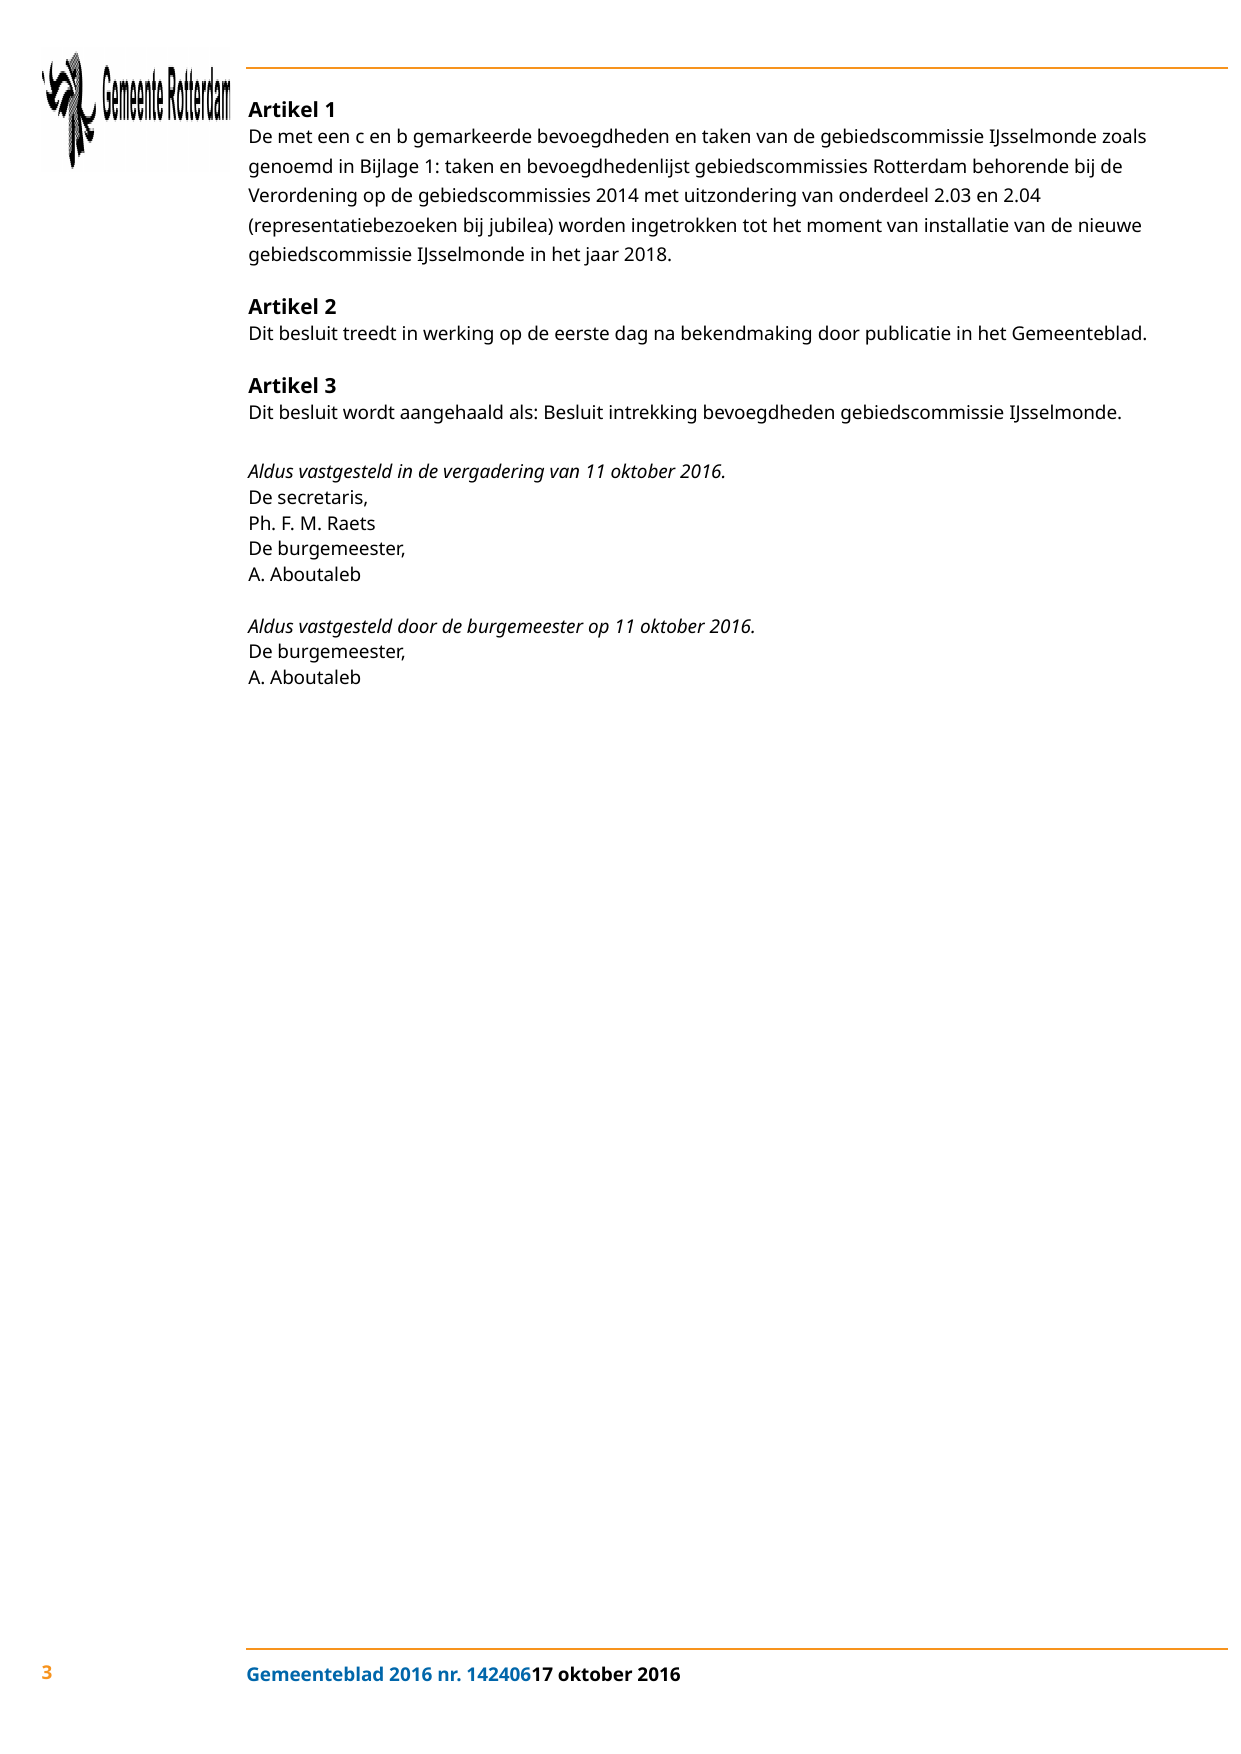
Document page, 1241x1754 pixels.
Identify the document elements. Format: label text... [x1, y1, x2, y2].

text Aldus vastgesteld in de vergadering van 11 oktober 2016. [248, 458, 1152, 484]
picture [41, 47, 231, 172]
text De met een c en b gemarkeerde bevoegdheden en taken van de gebiedscommissie IJsselmonde zoals genoemd in Bijlage 1: taken en bevoegdhedenlijst gebiedscommissies Rotterdam behorende bij de Verordening op de gebiedscommissies 2014 met uitzondering van onderdeel 2.03 en 2.04 (representatiebezoeken bij jubilea) worden ingetrokken tot het moment van installatie van de nieuwe gebiedscommissie IJsselmonde in het jaar 2018. [248, 123, 1152, 267]
text De burgemeester, [248, 638, 1152, 664]
text De secretaris, [248, 484, 1152, 510]
text Ph. F. M. Raets [248, 510, 1152, 536]
text Artikel 3 [248, 371, 1152, 399]
text De burgemeester, [248, 536, 1152, 561]
text A. Aboutaleb [248, 664, 1152, 690]
text Dit besluit wordt aangehaald als: Besluit intrekking bevoegdheden gebiedscommissie IJsselmonde. [248, 399, 1152, 425]
text Dit besluit treedt in werking op de eerste dag na bekendmaking door publicatie in het Gemeenteblad. [248, 320, 1152, 346]
text Artikel 1 [248, 95, 1152, 123]
text Aldus vastgesteld door de burgemeester op 11 oktober 2016. [248, 613, 1152, 638]
text A. Aboutaleb [248, 561, 1152, 587]
text Artikel 2 [248, 292, 1152, 320]
